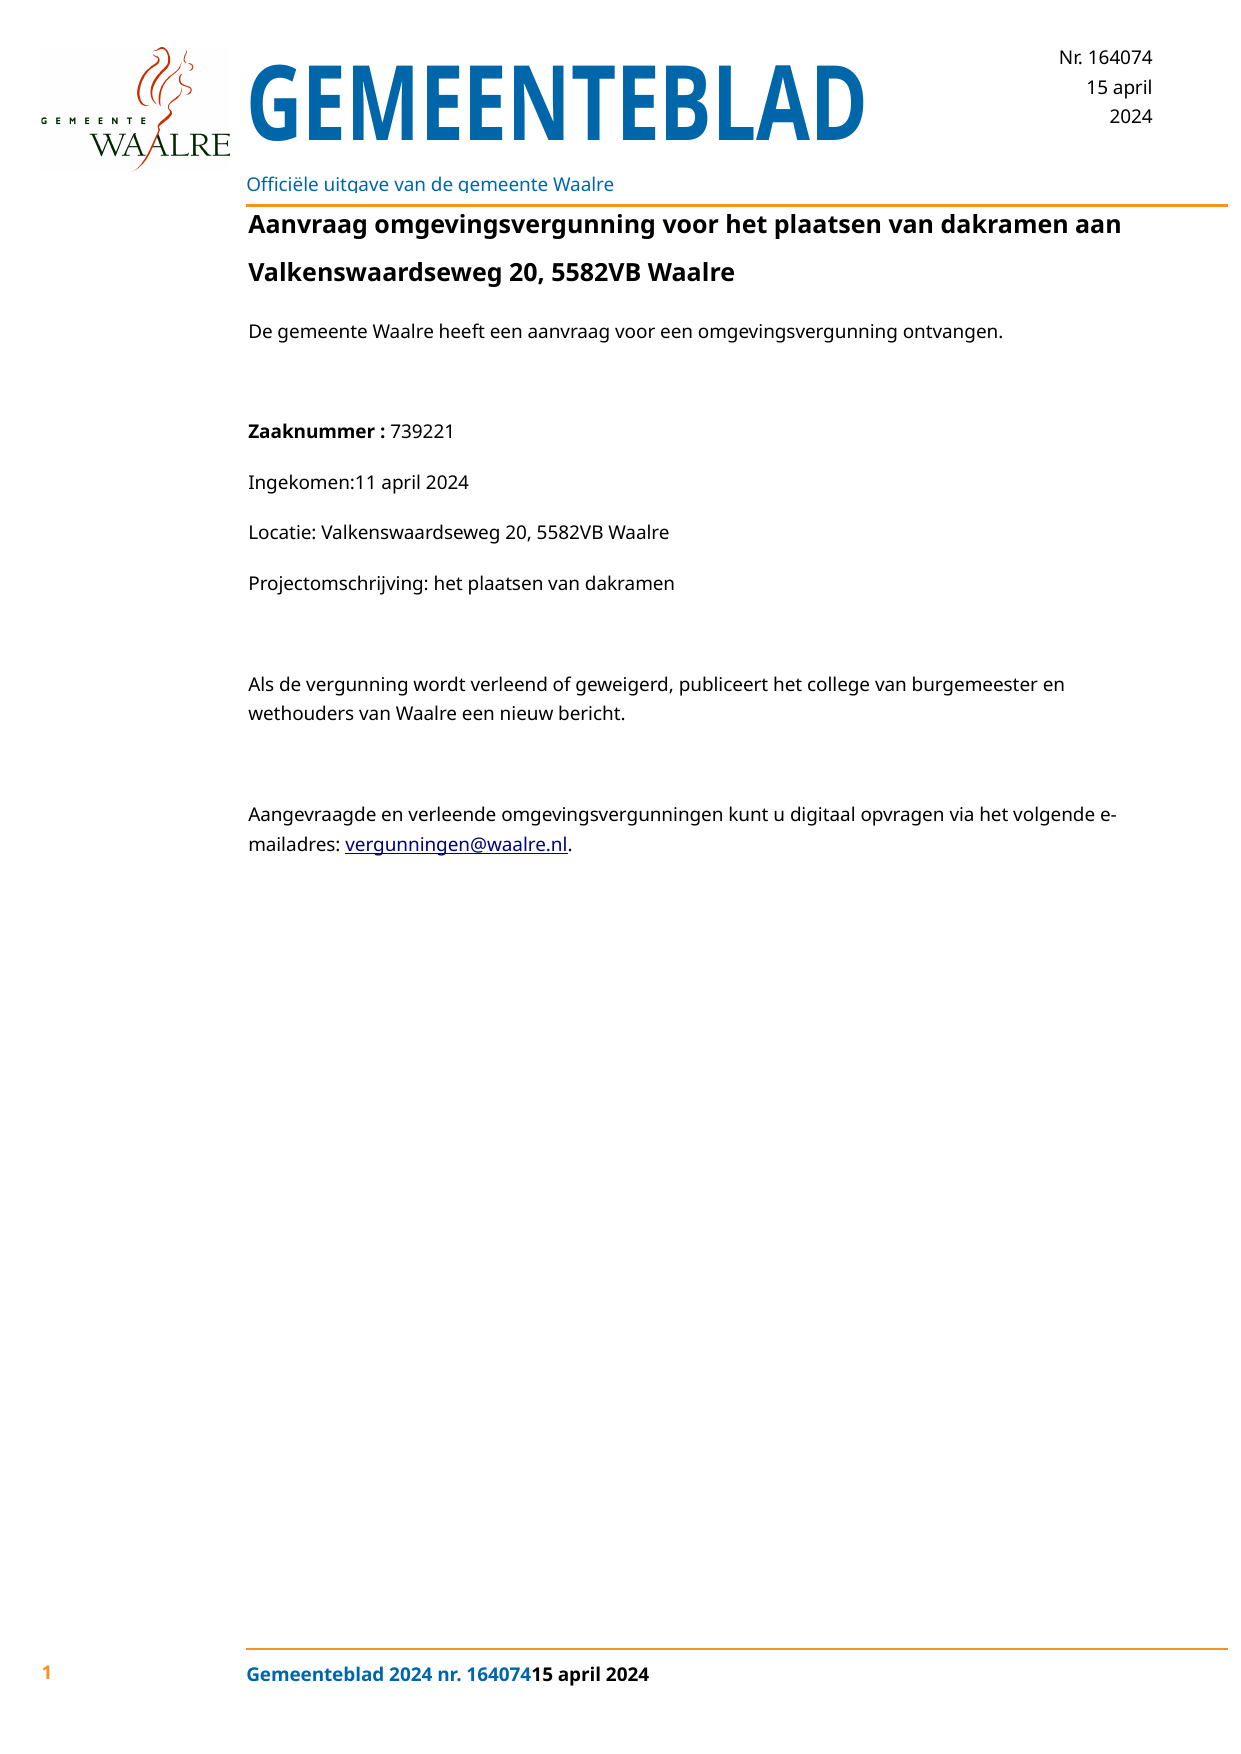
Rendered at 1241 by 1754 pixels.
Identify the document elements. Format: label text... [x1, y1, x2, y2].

text Ingekomen:11 april 2024 [248, 469, 1152, 495]
text Projectomschrijving: het plaatsen van dakramen [248, 570, 1152, 596]
picture [41, 47, 231, 172]
text Aanvraag omgevingsvergunning voor het plaatsen van dakramen aan Valkenswaardseweg 20, 5582VB Waalre [248, 207, 1152, 288]
text Als de vergunning wordt verleend of geweigerd, publiceert het college van burgemeester en wethouders van Waalre een nieuw bericht. [248, 671, 1152, 726]
text Aangevraagde en verleende omgevingsvergunningen kunt u digitaal opvragen via het volgende e-mailadres: vergunningen@waalre.nl. [248, 801, 1152, 857]
text Locatie: Valkenswaardseweg 20, 5582VB Waalre [248, 519, 1152, 545]
text Zaaknummer : 739221 [248, 419, 1152, 444]
text De gemeente Waalre heeft een aanvraag voor een omgevingsvergunning ontvangen. [248, 318, 1152, 344]
